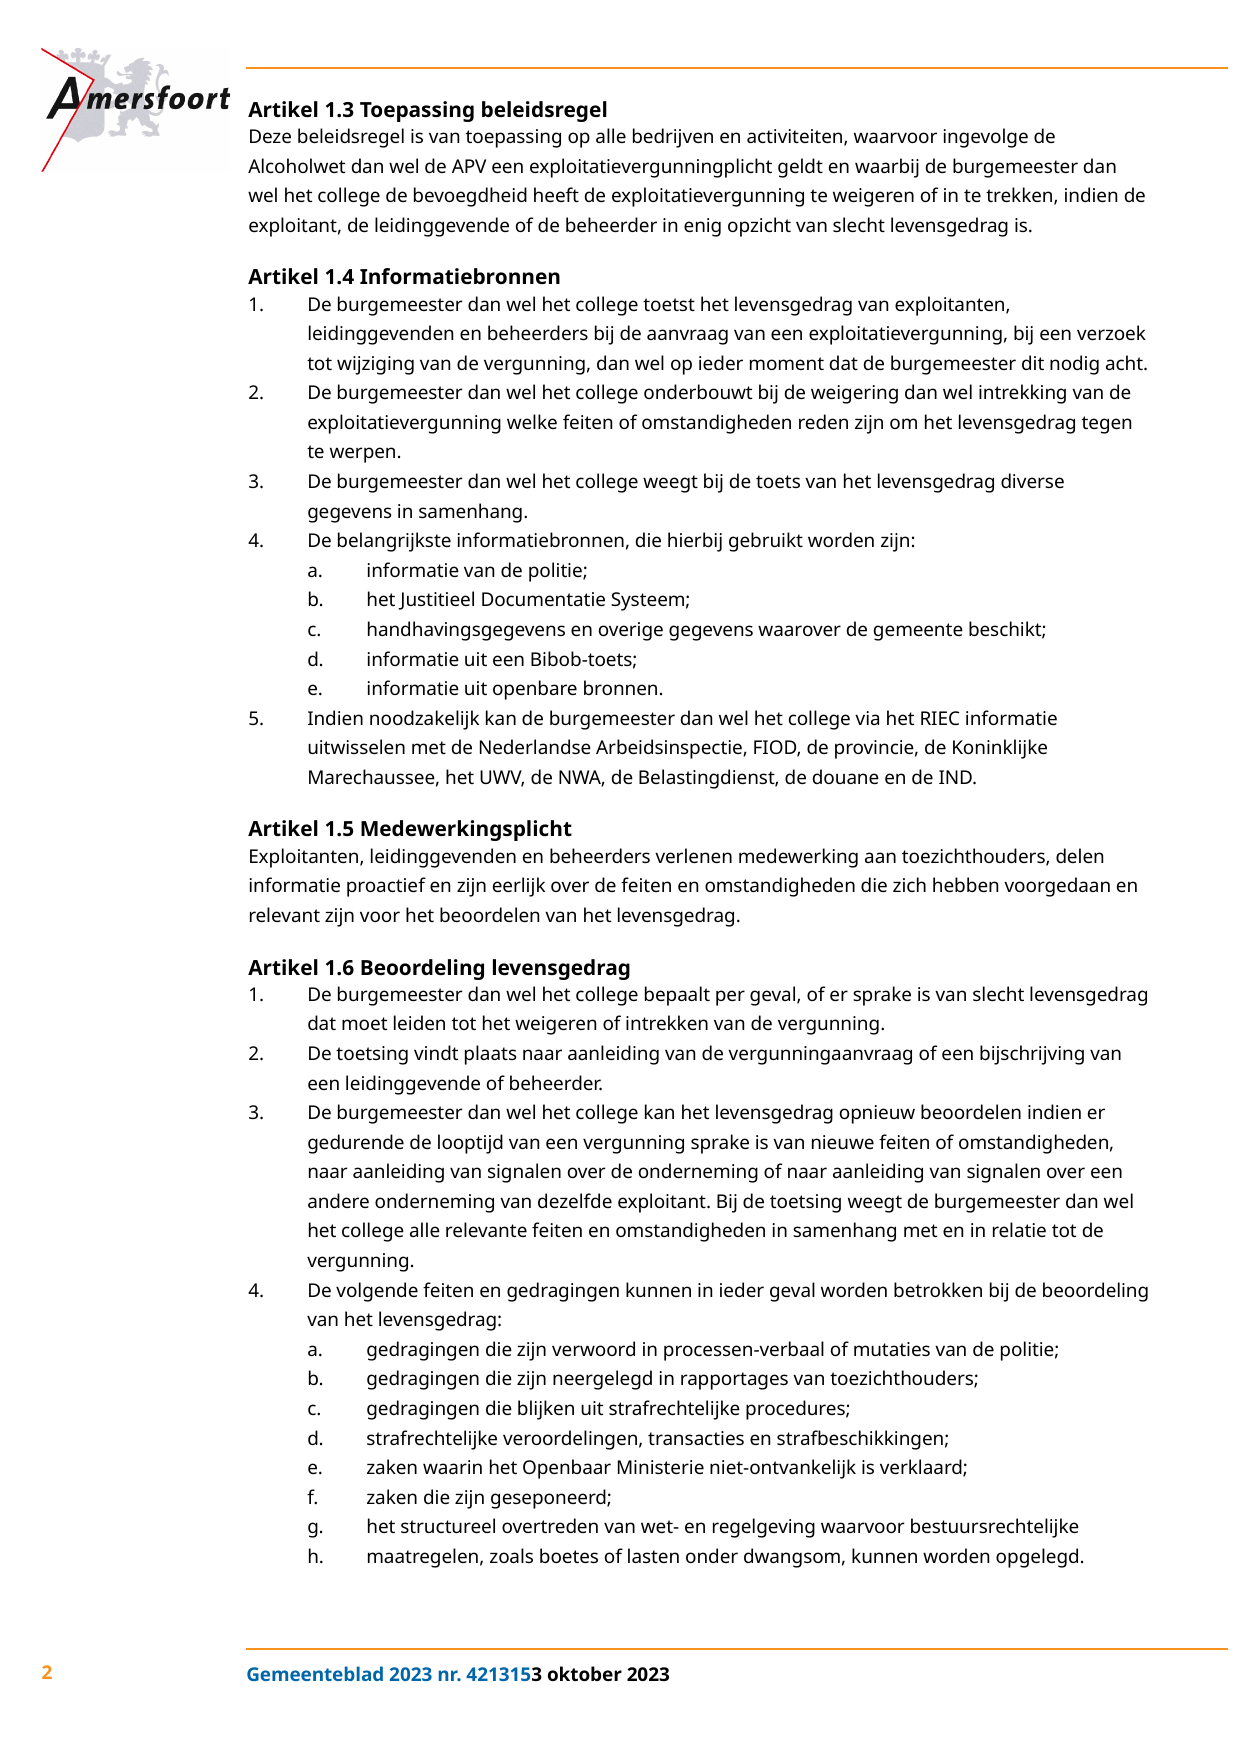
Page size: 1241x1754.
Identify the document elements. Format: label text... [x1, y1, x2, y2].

list informatie uit openbare bronnen. [307, 675, 1152, 701]
list De burgemeester dan wel het college toetst het levensgedrag van exploitanten, leidinggevenden en beheerders bij de aanvraag van een exploitatievergunning, bij een verzoek tot wijziging van de vergunning, dan wel op ieder moment dat de burgemeester dit nodig acht. [248, 291, 1152, 376]
list De burgemeester dan wel het college weegt bij de toets van het levensgedrag diverse gegevens in samenhang. [248, 468, 1152, 524]
text Artikel 1.5 Medewerkingsplicht [248, 814, 1152, 843]
list gedragingen die blijken uit strafrechtelijke procedures; [307, 1395, 1152, 1421]
text Artikel 1.6 Beoordeling levensgedrag [248, 953, 1152, 981]
list De belangrijkste informatiebronnen, die hierbij gebruikt worden zijn: [248, 527, 1152, 553]
list informatie van de politie; [307, 557, 1152, 583]
list De burgemeester dan wel het college kan het levensgedrag opnieuw beoordelen indien er gedurende de looptijd van een vergunning sprake is van nieuwe feiten of omstandigheden, naar aanleiding van signalen over de onderneming of naar aanleiding van signalen over een andere onderneming van dezelfde exploitant. Bij de toetsing weegt de burgemeester dan wel het college alle relevante feiten en omstandigheden in samenhang met en in relatie tot de vergunning. [248, 1099, 1152, 1273]
list gedragingen die zijn neergelegd in rapportages van toezichthouders; [307, 1366, 1152, 1391]
list maatregelen, zoals boetes of lasten onder dwangsom, kunnen worden opgelegd. [307, 1543, 1152, 1569]
list zaken die zijn geseponeerd; [307, 1484, 1152, 1510]
text Exploitanten, leidinggevenden en beheerders verlenen medewerking aan toezichthouders, delen informatie proactief en zijn eerlijk over de feiten en omstandigheden die zich hebben voorgedaan en relevant zijn voor het beoordelen van het levensgedrag. [248, 843, 1152, 928]
text Artikel 1.4 Informatiebronnen [248, 262, 1152, 291]
picture [41, 47, 231, 172]
list De volgende feiten en gedragingen kunnen in ieder geval worden betrokken bij de beoordeling van het levensgedrag: [248, 1277, 1152, 1332]
text Artikel 1.3 Toepassing beleidsregel [248, 95, 1152, 123]
list handhavingsgegevens en overige gegevens waarover de gemeente beschikt; [307, 616, 1152, 642]
text Deze beleidsregel is van toepassing op alle bedrijven en activiteiten, waarvoor ingevolge de Alcoholwet dan wel de APV een exploitatievergunningplicht geldt en waarbij de burgemeester dan wel het college de bevoegdheid heeft de exploitatievergunning te weigeren of in te trekken, indien de exploitant, de leidinggevende of de beheerder in enig opzicht van slecht levensgedrag is. [248, 123, 1152, 238]
list strafrechtelijke veroordelingen, transacties en strafbeschikkingen; [307, 1425, 1152, 1451]
list gedragingen die zijn verwoord in processen-verbaal of mutaties van de politie; [307, 1336, 1152, 1362]
list zaken waarin het Openbaar Ministerie niet-ontvankelijk is verklaard; [307, 1454, 1152, 1480]
list informatie uit een Bibob-toets; [307, 646, 1152, 672]
list het Justitieel Documentatie Systeem; [307, 587, 1152, 612]
list het structureel overtreden van wet- en regelgeving waarvoor bestuursrechtelijke [307, 1513, 1152, 1539]
list De burgemeester dan wel het college onderbouwt bij de weigering dan wel intrekking van de exploitatievergunning welke feiten of omstandigheden reden zijn om het levensgedrag tegen te werpen. [248, 379, 1152, 464]
list Indien noodzakelijk kan de burgemeester dan wel het college via het RIEC informatie uitwisselen met de Nederlandse Arbeidsinspectie, FIOD, de provincie, de Koninklijke Marechaussee, het UWV, de NWA, de Belastingdienst, de douane en de IND. [248, 705, 1152, 790]
list De burgemeester dan wel het college bepaalt per geval, of er sprake is van slecht levensgedrag dat moet leiden tot het weigeren of intrekken van de vergunning. [248, 981, 1152, 1036]
list De toetsing vindt plaats naar aanleiding van de vergunningaanvraag of een bijschrijving van een leidinggevende of beheerder. [248, 1040, 1152, 1096]
